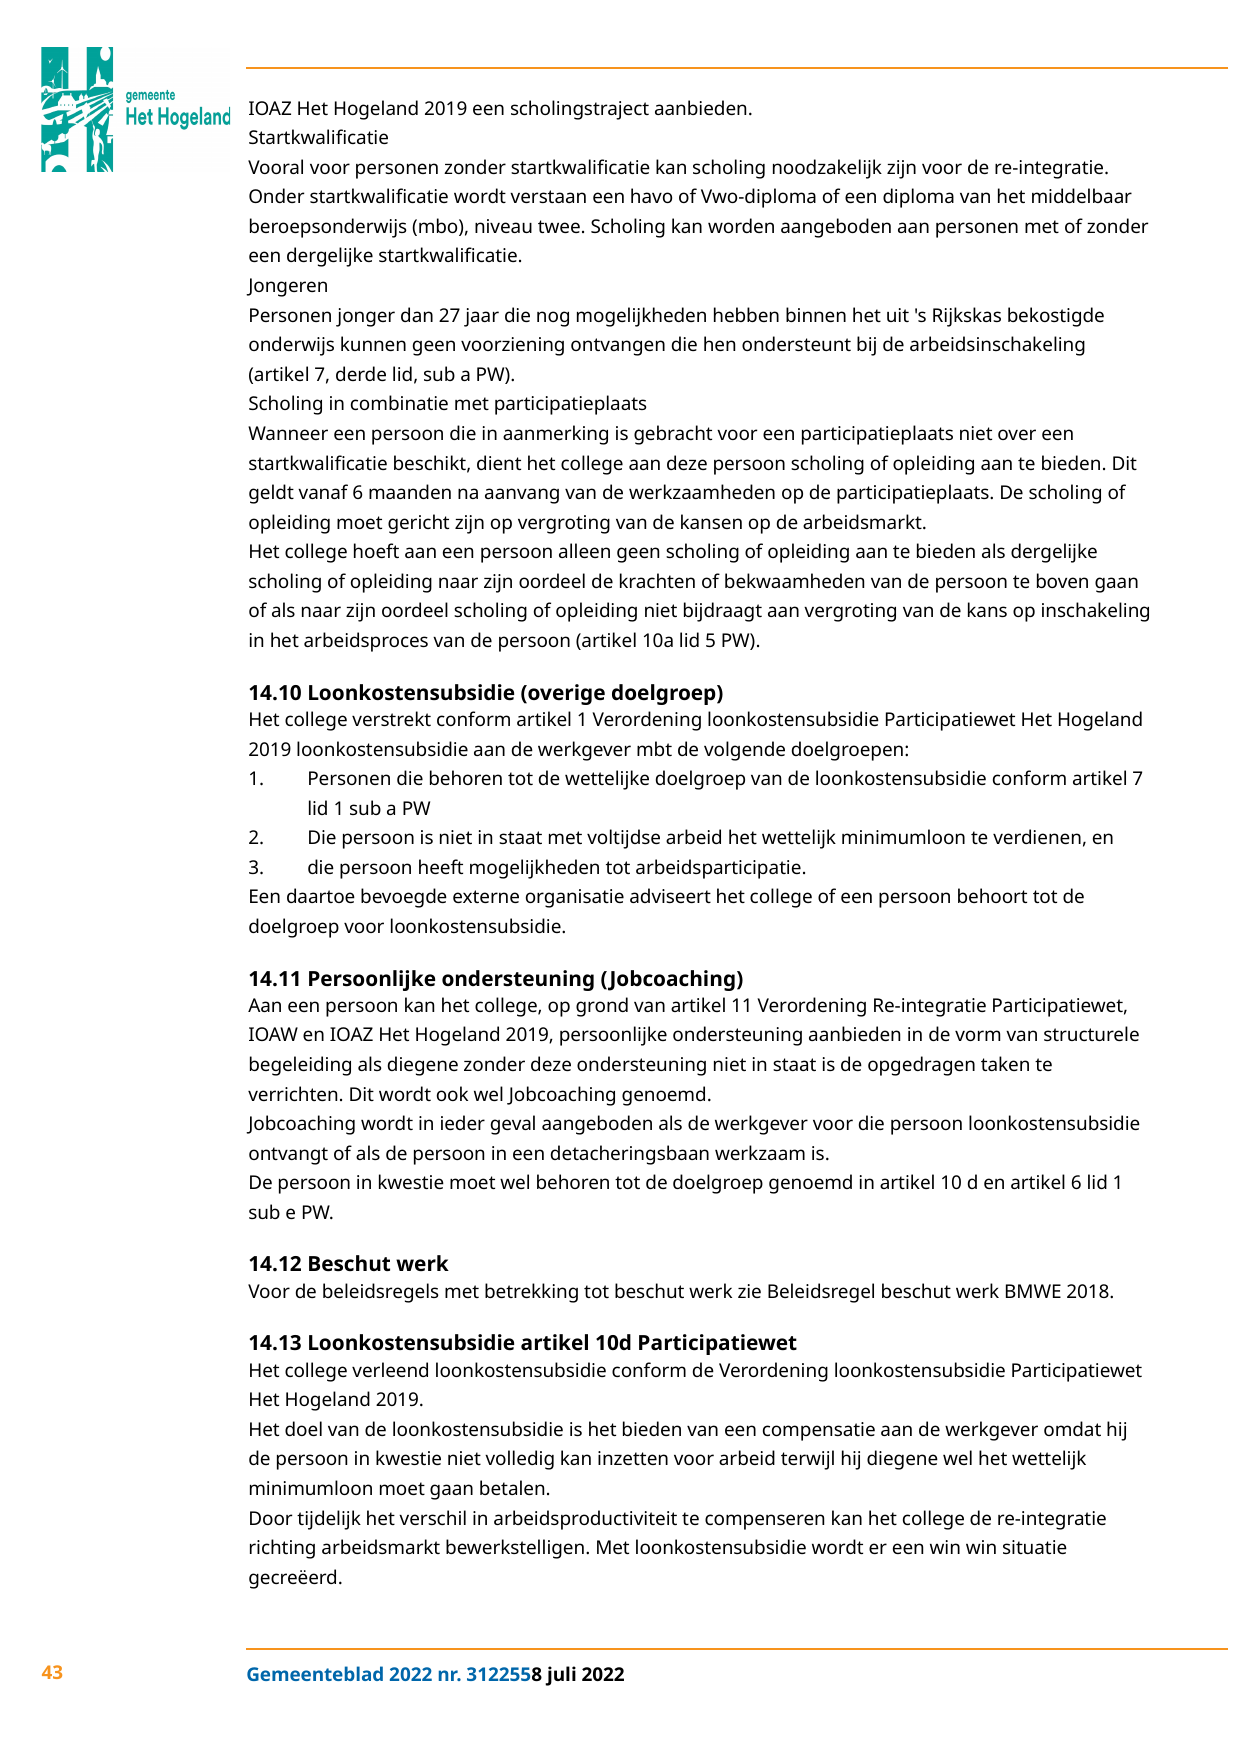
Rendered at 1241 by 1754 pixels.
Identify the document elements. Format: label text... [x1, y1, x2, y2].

text 14.12 Beschut werk [248, 1249, 1152, 1278]
text Door tijdelijk het verschil in arbeidsproductiviteit te compenseren kan het college de re-integratie richting arbeidsmarkt bewerkstelligen. Met loonkostensubsidie wordt er een win win situatie gecreëerd. [248, 1505, 1152, 1590]
text Jobcoaching wordt in ieder geval aangeboden als de werkgever voor die persoon loonkostensubsidie ontvangt of als de persoon in een detacheringsbaan werkzaam is. [248, 1110, 1152, 1166]
text Het college hoeft aan een persoon alleen geen scholing of opleiding aan te bieden als dergelijke scholing of opleiding naar zijn oordeel de krachten of bekwaamheden van de persoon te boven gaan of als naar zijn oordeel scholing of opleiding niet bijdraagt aan vergroting van de kans op inschakeling in het arbeidsproces van de persoon (artikel 10a lid 5 PW). [248, 538, 1152, 653]
text Voor de beleidsregels met betrekking tot beschut werk zie Beleidsregel beschut werk BMWE 2018. [248, 1278, 1152, 1304]
text Startkwalificatie [248, 124, 1152, 150]
text 14.11 Persoonlijke ondersteuning (Jobcoaching) [248, 964, 1152, 992]
text 14.13 Loonkostensubsidie artikel 10d Participatiewet [248, 1328, 1152, 1357]
text Een daartoe bevoegde externe organisatie adviseert het college of een persoon behoort tot de doelgroep voor loonkostensubsidie. [248, 884, 1152, 939]
picture [41, 47, 231, 172]
text Scholing in combinatie met participatieplaats [248, 391, 1152, 416]
text Vooral voor personen zonder startkwalificatie kan scholing noodzakelijk zijn voor de re-integratie. [248, 154, 1152, 180]
text Onder startkwalificatie wordt verstaan een havo of Vwo-diploma of een diploma van het middelbaar beroepsonderwijs (mbo), niveau twee. Scholing kan worden aangeboden aan personen met of zonder een dergelijke startkwalificatie. [248, 183, 1152, 268]
text De persoon in kwestie moet wel behoren tot de doelgroep genoemd in artikel 10 d en artikel 6 lid 1 sub e PW. [248, 1169, 1152, 1225]
text Het doel van de loonkostensubsidie is het bieden van een compensatie aan de werkgever omdat hij de persoon in kwestie niet volledig kan inzetten voor arbeid terwijl hij diegene wel het wettelijk minimumloon moet gaan betalen. [248, 1416, 1152, 1501]
text Het college verleend loonkostensubsidie conform de Verordening loonkostensubsidie Participatiewet Het Hogeland 2019. [248, 1357, 1152, 1412]
list Personen die behoren tot de wettelijke doelgroep van de loonkostensubsidie conform artikel 7 lid 1 sub a PW [248, 765, 1152, 821]
text IOAZ Het Hogeland 2019 een scholingstraject aanbieden. [248, 95, 1152, 121]
text Personen jonger dan 27 jaar die nog mogelijkheden hebben binnen het uit 's Rijkskas bekostigde onderwijs kunnen geen voorziening ontvangen die hen ondersteunt bij de arbeidsinschakeling (artikel 7, derde lid, sub a PW). [248, 302, 1152, 387]
list Die persoon is niet in staat met voltijdse arbeid het wettelijk minimumloon te verdienen, en [248, 824, 1152, 850]
text Aan een persoon kan het college, op grond van artikel 11 Verordening Re-integratie Participatiewet, IOAW en IOAZ Het Hogeland 2019, persoonlijke ondersteuning aanbieden in de vorm van structurele begeleiding als diegene zonder deze ondersteuning niet in staat is de opgedragen taken te verrichten. Dit wordt ook wel Jobcoaching genoemd. [248, 992, 1152, 1107]
text Jongeren [248, 272, 1152, 298]
list die persoon heeft mogelijkheden tot arbeidsparticipatie. [248, 854, 1152, 880]
text Wanneer een persoon die in aanmerking is gebracht voor een participatieplaats niet over een startkwalificatie beschikt, dient het college aan deze persoon scholing of opleiding aan te bieden. Dit geldt vanaf 6 maanden na aanvang van de werkzaamheden op de participatieplaats. De scholing of opleiding moet gericht zijn op vergroting van de kansen op de arbeidsmarkt. [248, 420, 1152, 535]
text Het college verstrekt conform artikel 1 Verordening loonkostensubsidie Participatiewet Het Hogeland 2019 loonkostensubsidie aan de werkgever mbt de volgende doelgroepen: [248, 706, 1152, 761]
text 14.10 Loonkostensubsidie (overige doelgroep) [248, 678, 1152, 706]
